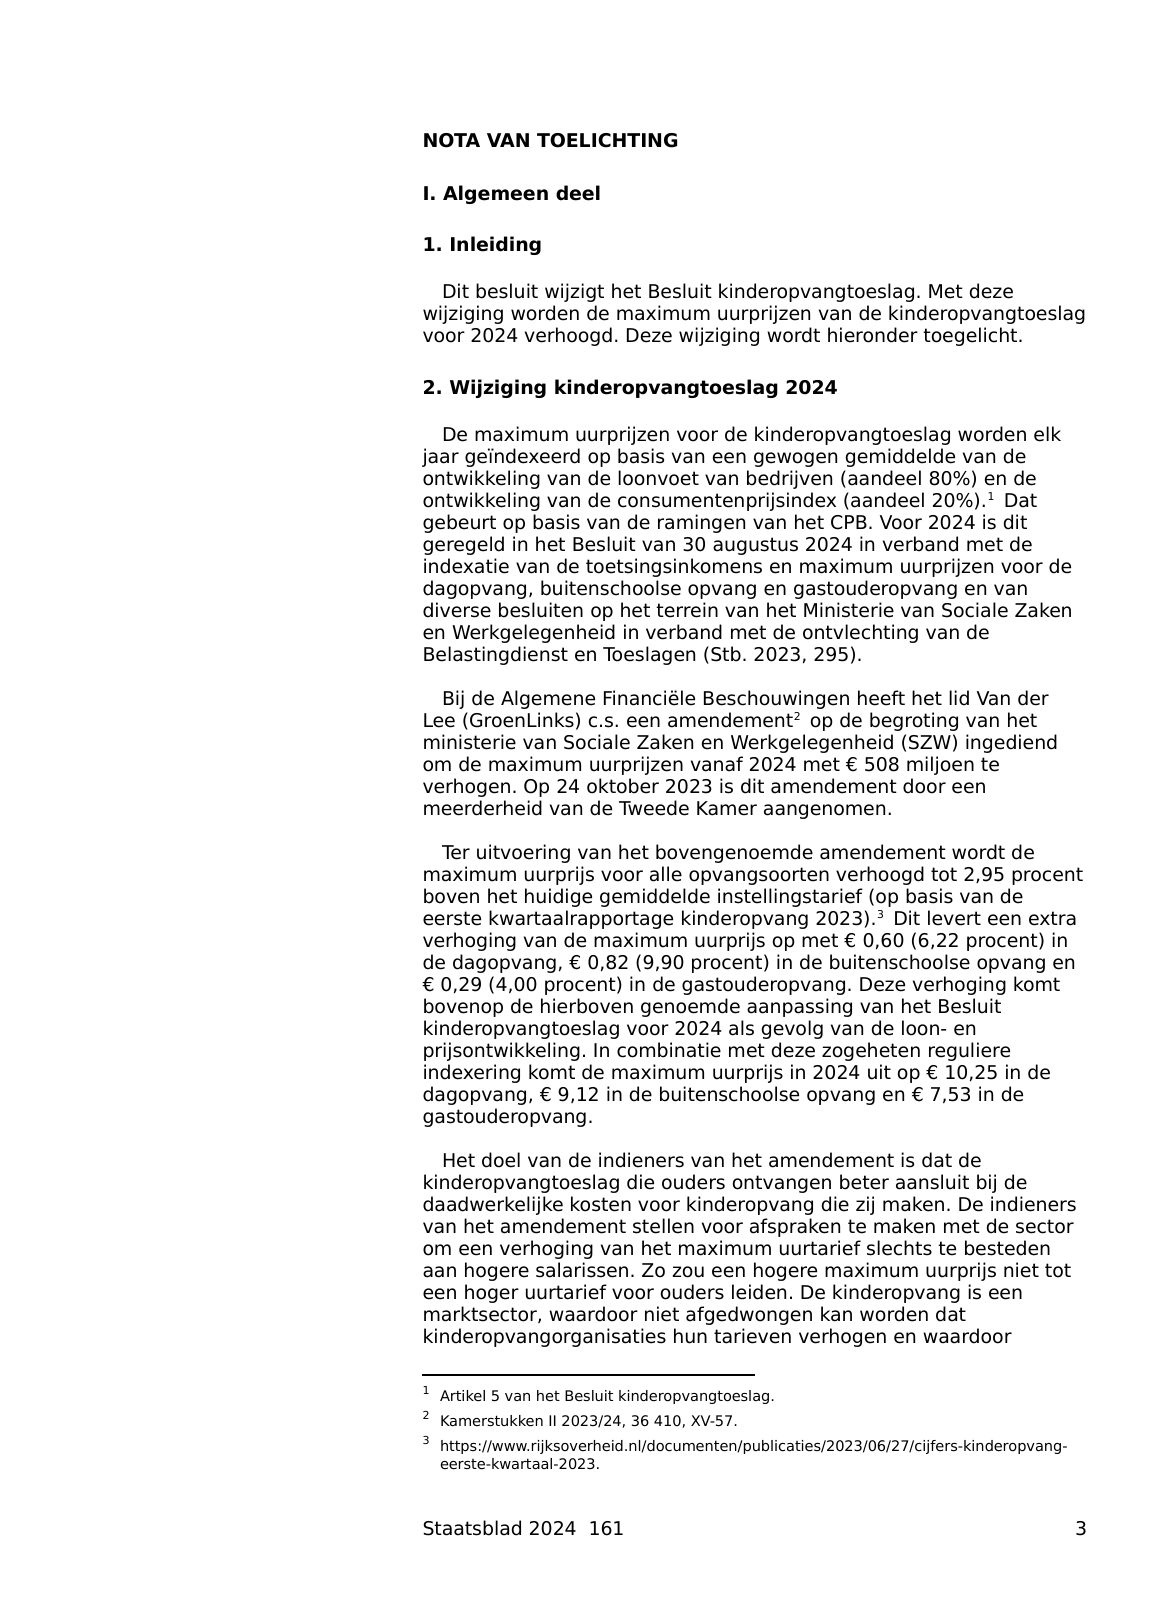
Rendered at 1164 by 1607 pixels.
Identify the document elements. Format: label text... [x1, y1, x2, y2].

text Bij de Algemene Financiële Beschouwingen heeft het lid Van der Lee (GroenLinks) c.s. een amendement op de begroting van het ministerie van Sociale Zaken en Werkgelegenheid (SZW) ingediend om de maximum uurprijzen vanaf 2024 met € 508 miljoen te verhogen. Op 24 oktober 2023 is dit amendement door een meerderheid van de Tweede Kamer aangenomen. [422, 688, 1087, 820]
text Kamerstukken II 2023/24, 36 410, XV-57. [422, 1409, 1087, 1431]
subtitle 1. Inleiding [422, 234, 1087, 256]
text Dit besluit wijzigt het Besluit kinderopvangtoeslag. Met deze wijziging worden de maximum uurprijzen van de kinderopvangtoeslag voor 2024 verhoogd. Deze wijziging wordt hieronder toegelicht. [422, 281, 1087, 347]
text De maximum uurprijzen voor de kinderopvangtoeslag worden elk jaar geïndexeerd op basis van een gewogen gemiddelde van de ontwikkeling van de loonvoet van bedrijven (aandeel 80%) en de ontwikkeling van de consumentenprijsindex (aandeel 20%). Dat gebeurt op basis van de ramingen van het CPB. Voor 2024 is dit geregeld in het Besluit van 30 augustus 2024 in verband met de indexatie van de toetsingsinkomens en maximum uurprijzen voor de dagopvang, buitenschoolse opvang en gastouderopvang en van diverse besluiten op het terrein van het Ministerie van Sociale Zaken en Werkgelegenheid in verband met de ontvlechting van de Belastingdienst en Toeslagen (Stb. 2023, 295). [422, 424, 1087, 666]
text Het doel van de indieners van het amendement is dat de kinderopvangtoeslag die ouders ontvangen beter aansluit bij de daadwerkelijke kosten voor kinderopvang die zij maken. De indieners van het amendement stellen voor afspraken te maken met de sector om een verhoging van het maximum uurtarief slechts te besteden aan hogere salarissen. Zo zou een hogere maximum uurprijs niet tot een hoger uurtarief voor ouders leiden. De kinderopvang is een marktsector, waardoor niet afgedwongen kan worden dat kinderopvangorganisaties hun tarieven verhogen en waardoor [422, 1150, 1087, 1348]
subtitle 2. Wijziging kinderopvangtoeslag 2024 [422, 377, 1087, 399]
text Ter uitvoering van het bovengenoemde amendement wordt de maximum uurprijs voor alle opvangsoorten verhoogd tot 2,95 procent boven het huidige gemiddelde instellingstarief (op basis van de eerste kwartaalrapportage kinderopvang 2023). Dit levert een extra verhoging van de maximum uurprijs op met € 0,60 (6,22 procent) in de dagopvang, € 0,82 (9,90 procent) in de buitenschoolse opvang en € 0,29 (4,00 procent) in de gastouderopvang. Deze verhoging komt bovenop de hierboven genoemde aanpassing van het Besluit kinderopvangtoeslag voor 2024 als gevolg van de loon- en prijsontwikkeling. In combinatie met deze zogeheten reguliere indexering komt de maximum uurprijs in 2024 uit op € 10,25 in de dagopvang, € 9,12 in de buitenschoolse opvang en € 7,53 in de gastouderopvang. [422, 842, 1087, 1128]
subtitle NOTA VAN TOELICHTING [422, 130, 1087, 152]
text Artikel 5 van het Besluit kinderopvangtoeslag. [422, 1384, 1087, 1406]
subtitle I. Algemeen deel [422, 182, 1087, 204]
text https://www.rijksoverheid.nl/documenten/publicaties/2023/06/27/cijfers-kinderopvang-eerste-kwartaal-2023. [422, 1434, 1087, 1473]
